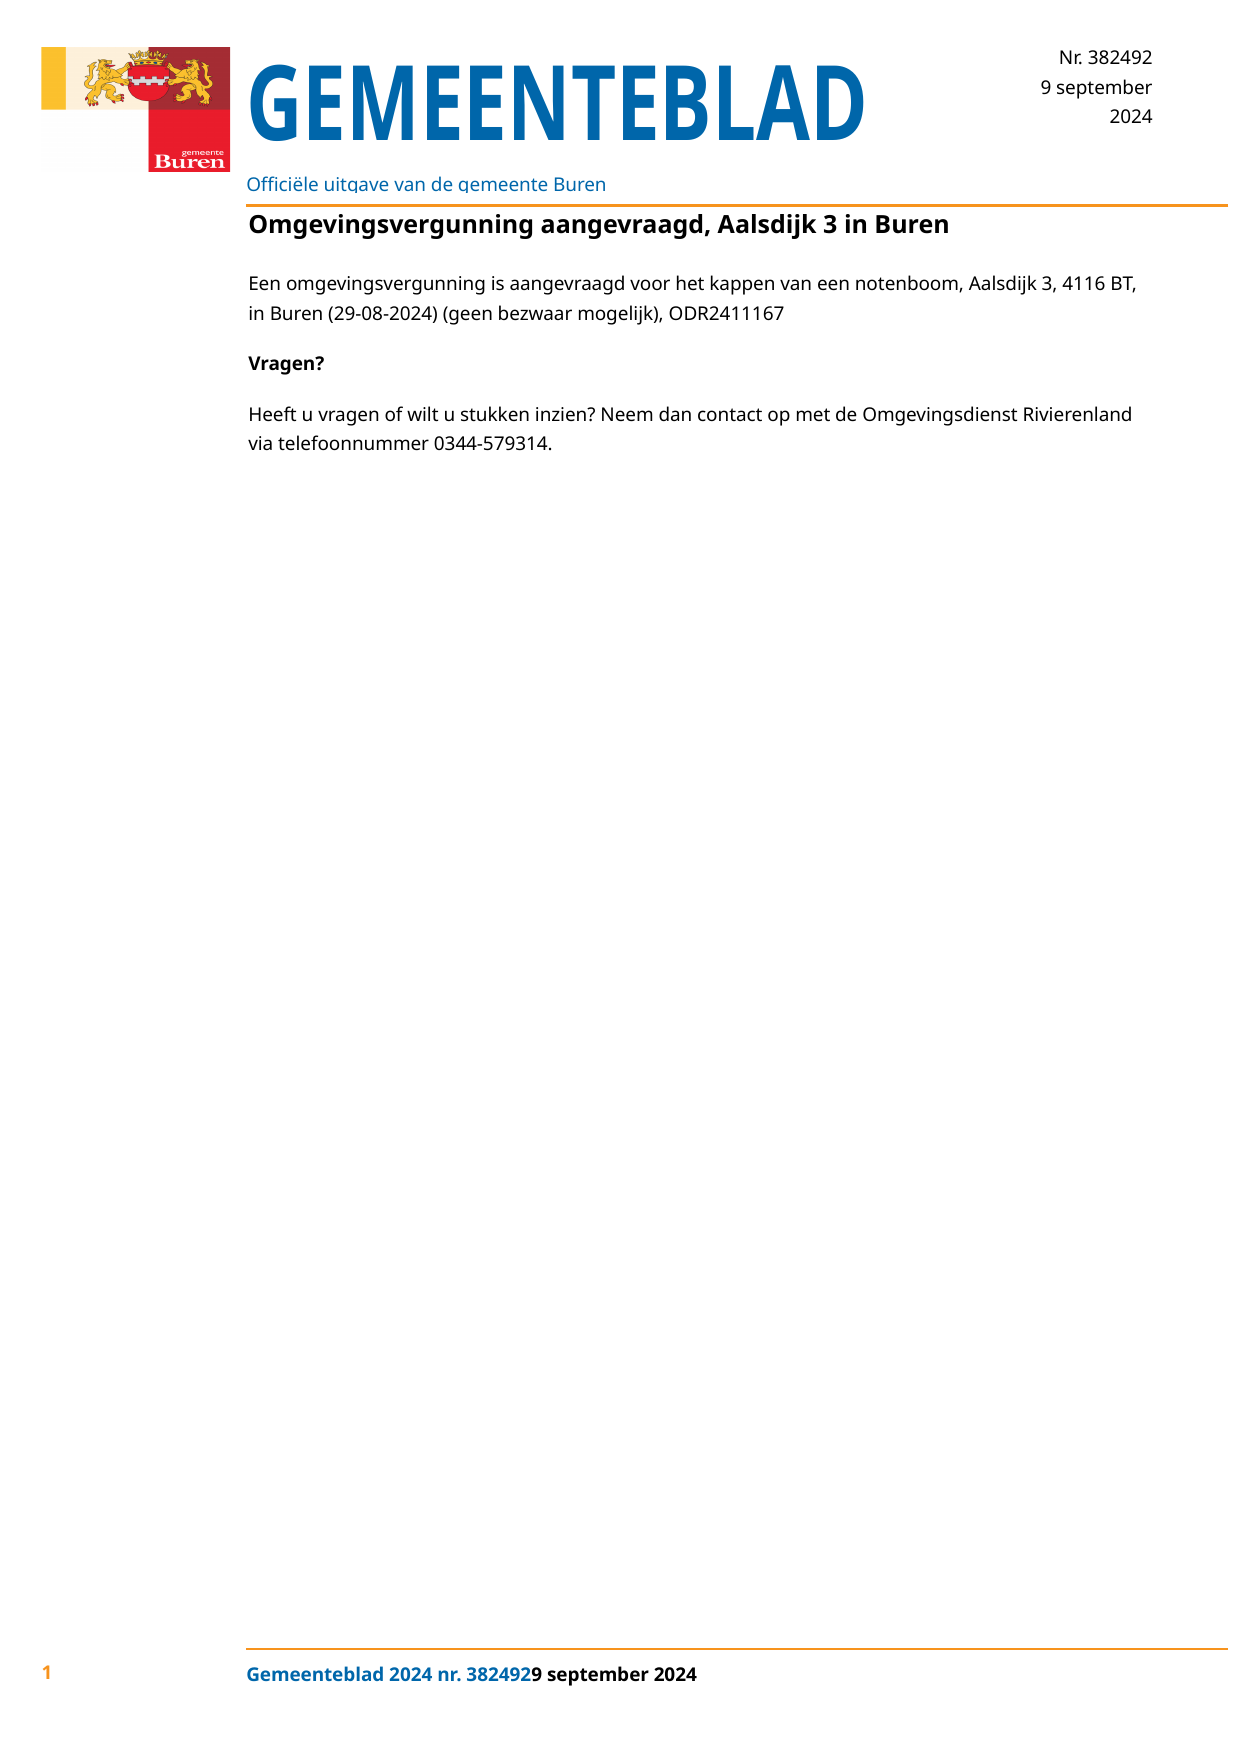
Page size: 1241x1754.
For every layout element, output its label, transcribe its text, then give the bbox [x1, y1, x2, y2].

text Omgevingsvergunning aangevraagd, Aalsdijk 3 in Buren [248, 207, 1152, 241]
text Heeft u vragen of wilt u stukken inzien? Neem dan contact op met de Omgevingsdienst Rivierenland via telefoonnummer 0344-579314. [248, 401, 1152, 456]
text Vragen? [248, 350, 1152, 376]
picture [41, 47, 231, 172]
text Een omgevingsvergunning is aangevraagd voor het kappen van een notenboom, Aalsdijk 3, 4116 BT, in Buren (29-08-2024) (geen bezwaar mogelijk), ODR2411167 [248, 270, 1152, 326]
